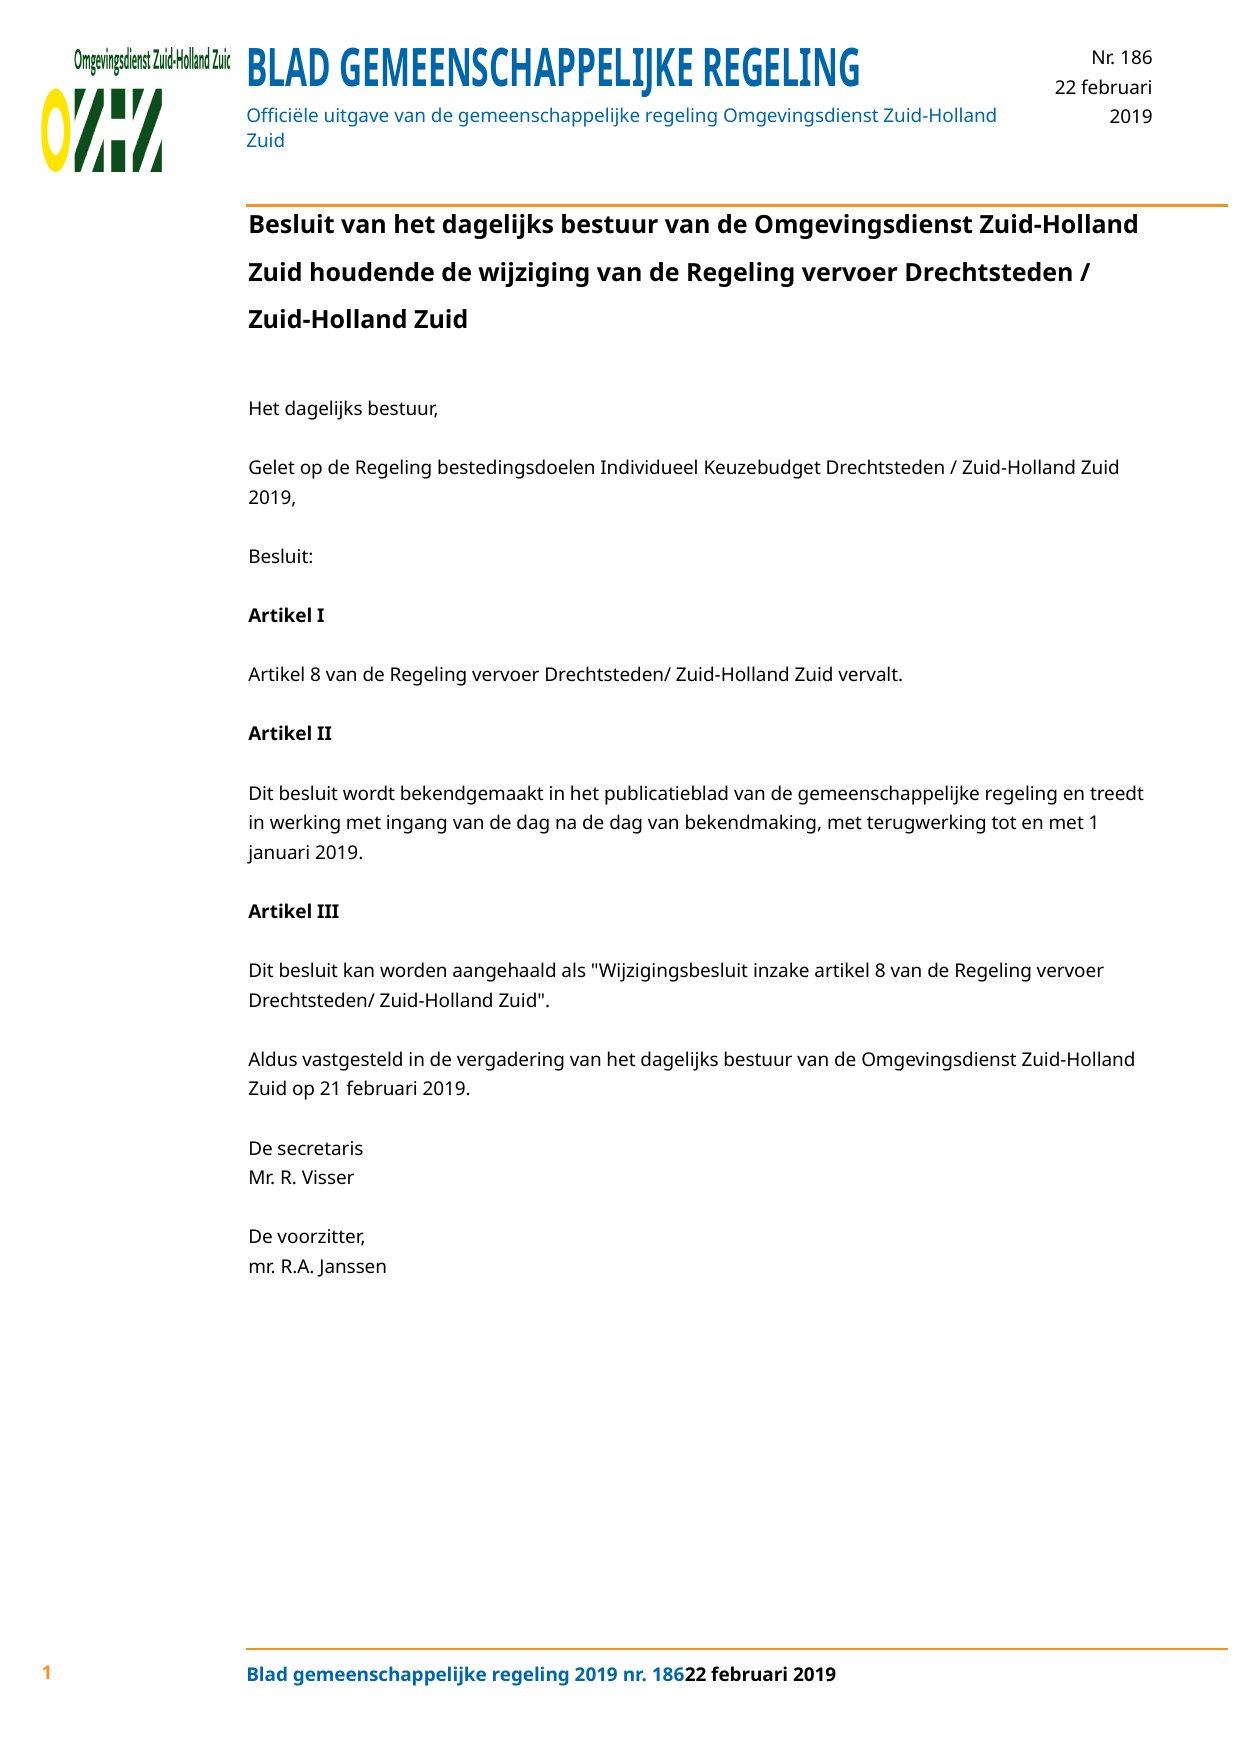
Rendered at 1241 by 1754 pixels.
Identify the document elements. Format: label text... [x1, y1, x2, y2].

text Artikel III [248, 898, 1152, 924]
text Gelet op de Regeling bestedingsdoelen Individueel Keuzebudget Drechtsteden / Zuid-Holland Zuid 2019, [248, 454, 1152, 509]
text mr. R.A. Janssen [248, 1253, 1152, 1279]
text Het dagelijks bestuur, [248, 395, 1152, 421]
text De secretaris [248, 1135, 1152, 1160]
picture [41, 47, 231, 172]
text Artikel II [248, 721, 1152, 746]
text Besluit van het dagelijks bestuur van de Omgevingsdienst Zuid-Holland Zuid houdende de wijziging van de Regeling vervoer Drechtsteden / Zuid-Holland Zuid [248, 207, 1152, 336]
text Dit besluit wordt bekendgemaakt in het publicatieblad van de gemeenschappelijke regeling en treedt in werking met ingang van de dag na de dag van bekendmaking, met terugwerking tot en met 1 januari 2019. [248, 780, 1152, 864]
text De voorzitter, [248, 1223, 1152, 1249]
text Artikel 8 van de Regeling vervoer Drechtsteden/ Zuid-Holland Zuid vervalt. [248, 661, 1152, 687]
text Mr. R. Visser [248, 1164, 1152, 1190]
text Besluit: [248, 543, 1152, 569]
text Aldus vastgesteld in de vergadering van het dagelijks bestuur van de Omgevingsdienst Zuid-Holland Zuid op 21 februari 2019. [248, 1046, 1152, 1101]
text Dit besluit kan worden aangehaald als "Wijzigingsbesluit inzake artikel 8 van de Regeling vervoer Drechtsteden/ Zuid-Holland Zuid". [248, 957, 1152, 1012]
text Artikel I [248, 602, 1152, 628]
